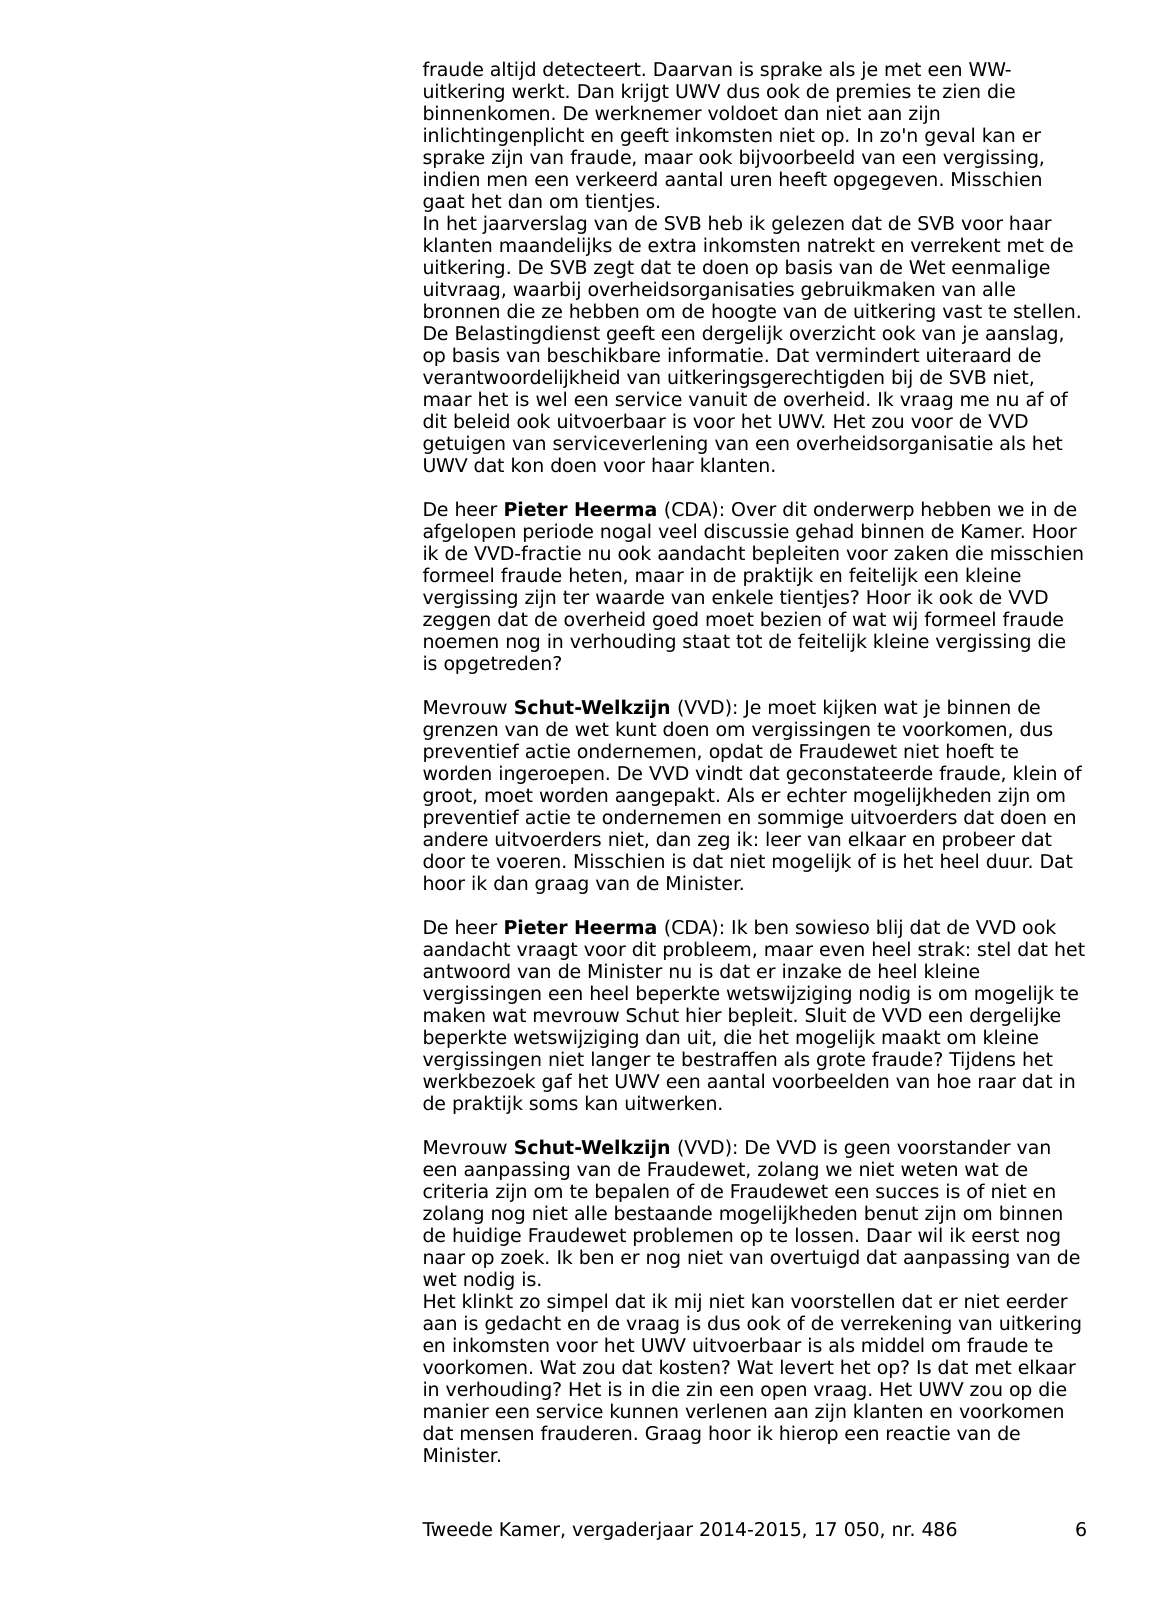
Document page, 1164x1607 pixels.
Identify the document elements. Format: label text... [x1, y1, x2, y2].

text Het klinkt zo simpel dat ik mij niet kan voorstellen dat er niet eerder aan is gedacht en de vraag is dus ook of de verrekening van uitkering en inkomsten voor het UWV uitvoerbaar is als middel om fraude te voorkomen. Wat zou dat kosten? Wat levert het op? Is dat met elkaar in verhouding? Het is in die zin een open vraag. Het UWV zou op die manier een service kunnen verlenen aan zijn klanten en voorkomen dat mensen frauderen. Graag hoor ik hierop een reactie van de Minister. [422, 1291, 1087, 1467]
text De heer Pieter Heerma (CDA): Ik ben sowieso blij dat de VVD ook aandacht vraagt voor dit probleem, maar even heel strak: stel dat het antwoord van de Minister nu is dat er inzake de heel kleine vergissingen een heel beperkte wetswijziging nodig is om mogelijk te maken wat mevrouw Schut hier bepleit. Sluit de VVD een dergelijke beperkte wetswijziging dan uit, die het mogelijk maakt om kleine vergissingen niet langer te bestraffen als grote fraude? Tijdens het werkbezoek gaf het UWV een aantal voorbeelden van hoe raar dat in de praktijk soms kan uitwerken. [422, 917, 1087, 1115]
text Mevrouw Schut-Welkzijn (VVD): De VVD is geen voorstander van een aanpassing van de Fraudewet, zolang we niet weten wat de criteria zijn om te bepalen of de Fraudewet een succes is of niet en zolang nog niet alle bestaande mogelijkheden benut zijn om binnen de huidige Fraudewet problemen op te lossen. Daar wil ik eerst nog naar op zoek. Ik ben er nog niet van overtuigd dat aanpassing van de wet nodig is. [422, 1137, 1087, 1291]
text De heer Pieter Heerma (CDA): Over dit onderwerp hebben we in de afgelopen periode nogal veel discussie gehad binnen de Kamer. Hoor ik de VVD-fractie nu ook aandacht bepleiten voor zaken die misschien formeel fraude heten, maar in de praktijk en feitelijk een kleine vergissing zijn ter waarde van enkele tientjes? Hoor ik ook de VVD zeggen dat de overheid goed moet bezien of wat wij formeel fraude noemen nog in verhouding staat tot de feitelijk kleine vergissing die is opgetreden? [422, 499, 1087, 675]
text Mevrouw Schut-Welkzijn (VVD): Je moet kijken wat je binnen de grenzen van de wet kunt doen om vergissingen te voorkomen, dus preventief actie ondernemen, opdat de Fraudewet niet hoeft te worden ingeroepen. De VVD vindt dat geconstateerde fraude, klein of groot, moet worden aangepakt. Als er echter mogelijkheden zijn om preventief actie te ondernemen en sommige uitvoerders dat doen en andere uitvoerders niet, dan zeg ik: leer van elkaar en probeer dat door te voeren. Misschien is dat niet mogelijk of is het heel duur. Dat hoor ik dan graag van de Minister. [422, 697, 1087, 895]
text fraude altijd detecteert. Daarvan is sprake als je met een WW-uitkering werkt. Dan krijgt UWV dus ook de premies te zien die binnenkomen. De werknemer voldoet dan niet aan zijn inlichtingenplicht en geeft inkomsten niet op. In zo'n geval kan er sprake zijn van fraude, maar ook bijvoorbeeld van een vergissing, indien men een verkeerd aantal uren heeft opgegeven. Misschien gaat het dan om tientjes. [422, 59, 1087, 213]
text In het jaarverslag van de SVB heb ik gelezen dat de SVB voor haar klanten maandelijks de extra inkomsten natrekt en verrekent met de uitkering. De SVB zegt dat te doen op basis van de Wet eenmalige uitvraag, waarbij overheidsorganisaties gebruikmaken van alle bronnen die ze hebben om de hoogte van de uitkering vast te stellen. De Belastingdienst geeft een dergelijk overzicht ook van je aanslag, op basis van beschikbare informatie. Dat vermindert uiteraard de verantwoordelijkheid van uitkeringsgerechtigden bij de SVB niet, maar het is wel een service vanuit de overheid. Ik vraag me nu af of dit beleid ook uitvoerbaar is voor het UWV. Het zou voor de VVD getuigen van serviceverlening van een overheidsorganisatie als het UWV dat kon doen voor haar klanten. [422, 213, 1087, 477]
